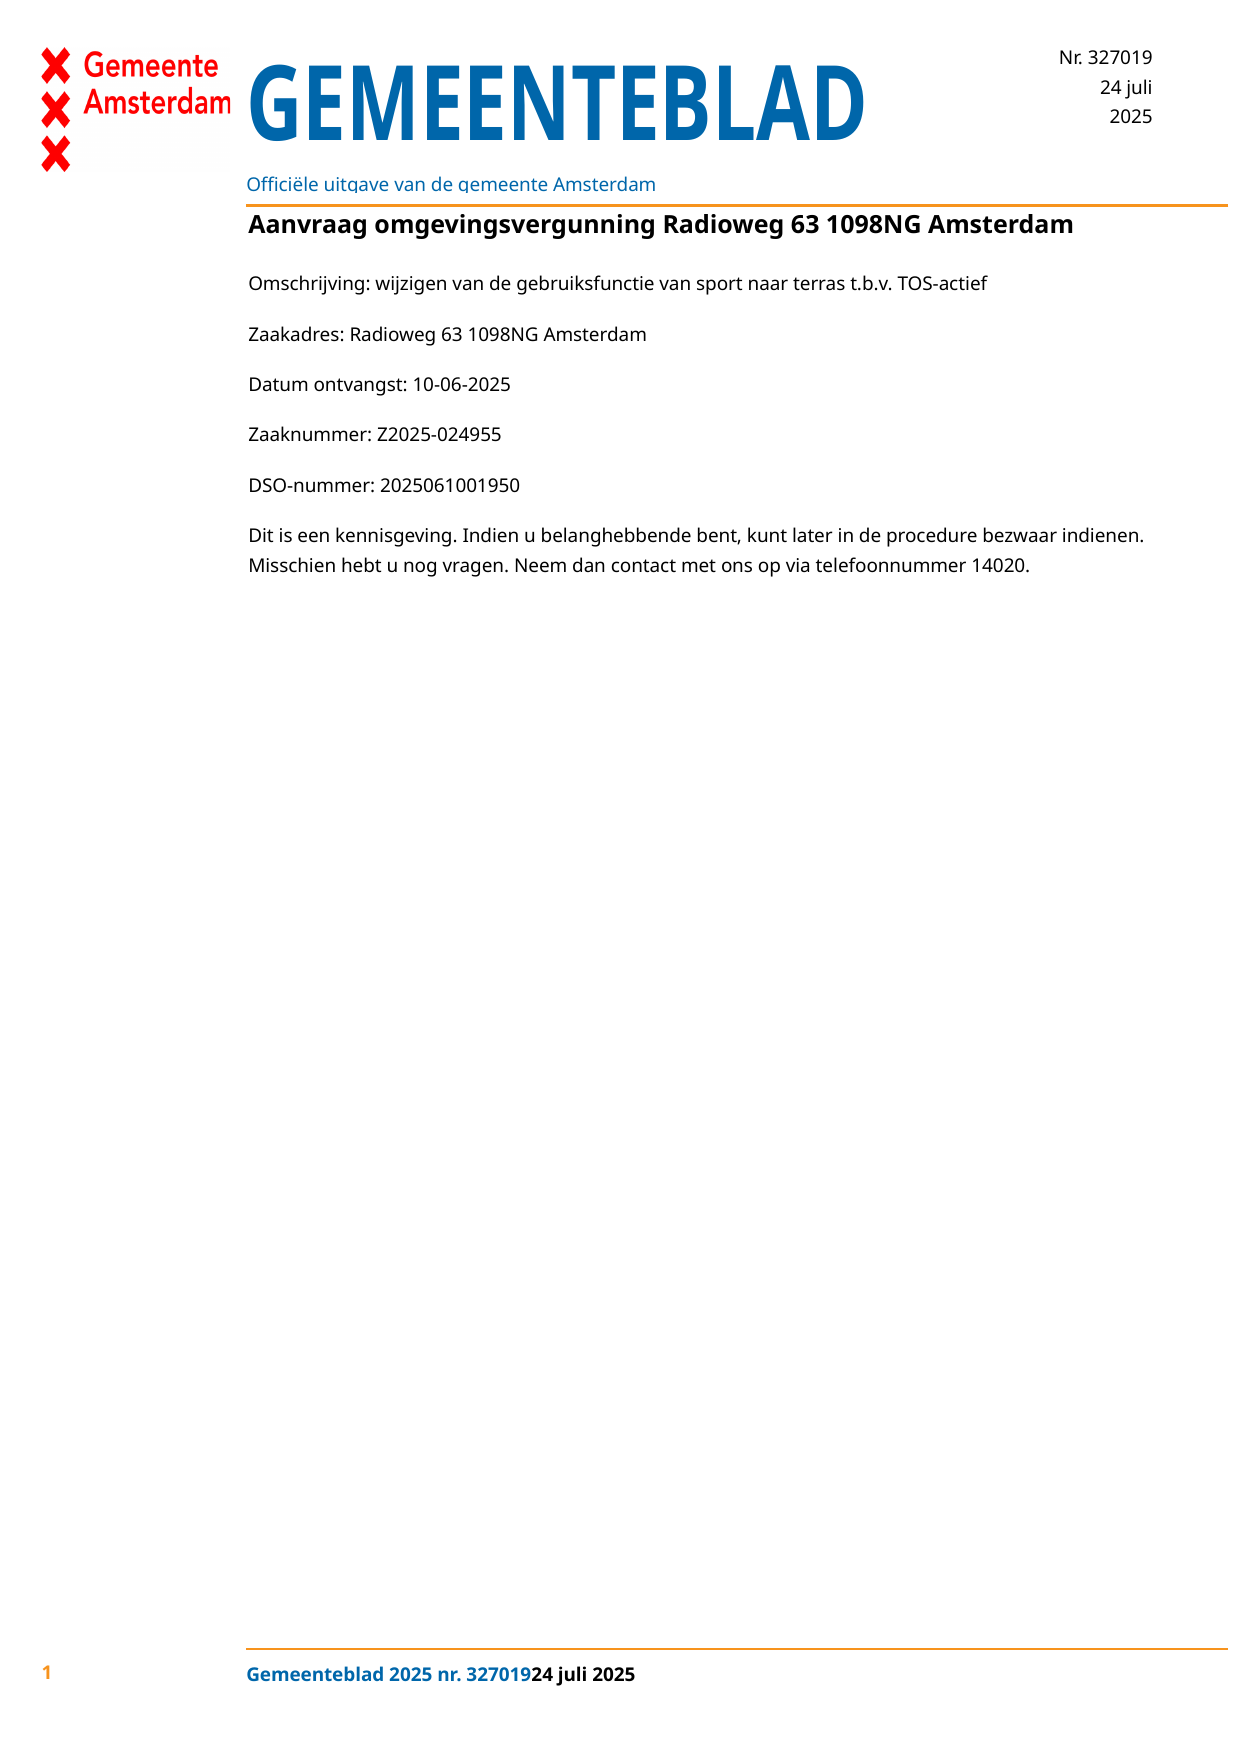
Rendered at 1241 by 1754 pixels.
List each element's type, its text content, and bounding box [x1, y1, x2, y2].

text Dit is een kennisgeving. Indien u belanghebbende bent, kunt later in de procedure bezwaar indienen. Misschien hebt u nog vragen. Neem dan contact met ons op via telefoonnummer 14020. [248, 522, 1152, 578]
text Omschrijving: wijzigen van de gebruiksfunctie van sport naar terras t.b.v. TOS-actief [248, 270, 1152, 296]
text Aanvraag omgevingsvergunning Radioweg 63 1098NG Amsterdam [248, 207, 1152, 241]
text Zaaknummer: Z2025-024955 [248, 422, 1152, 447]
text DSO-nummer: 2025061001950 [248, 472, 1152, 498]
text Zaakadres: Radioweg 63 1098NG Amsterdam [248, 321, 1152, 346]
text Datum ontvangst: 10-06-2025 [248, 371, 1152, 397]
picture [41, 47, 231, 172]
